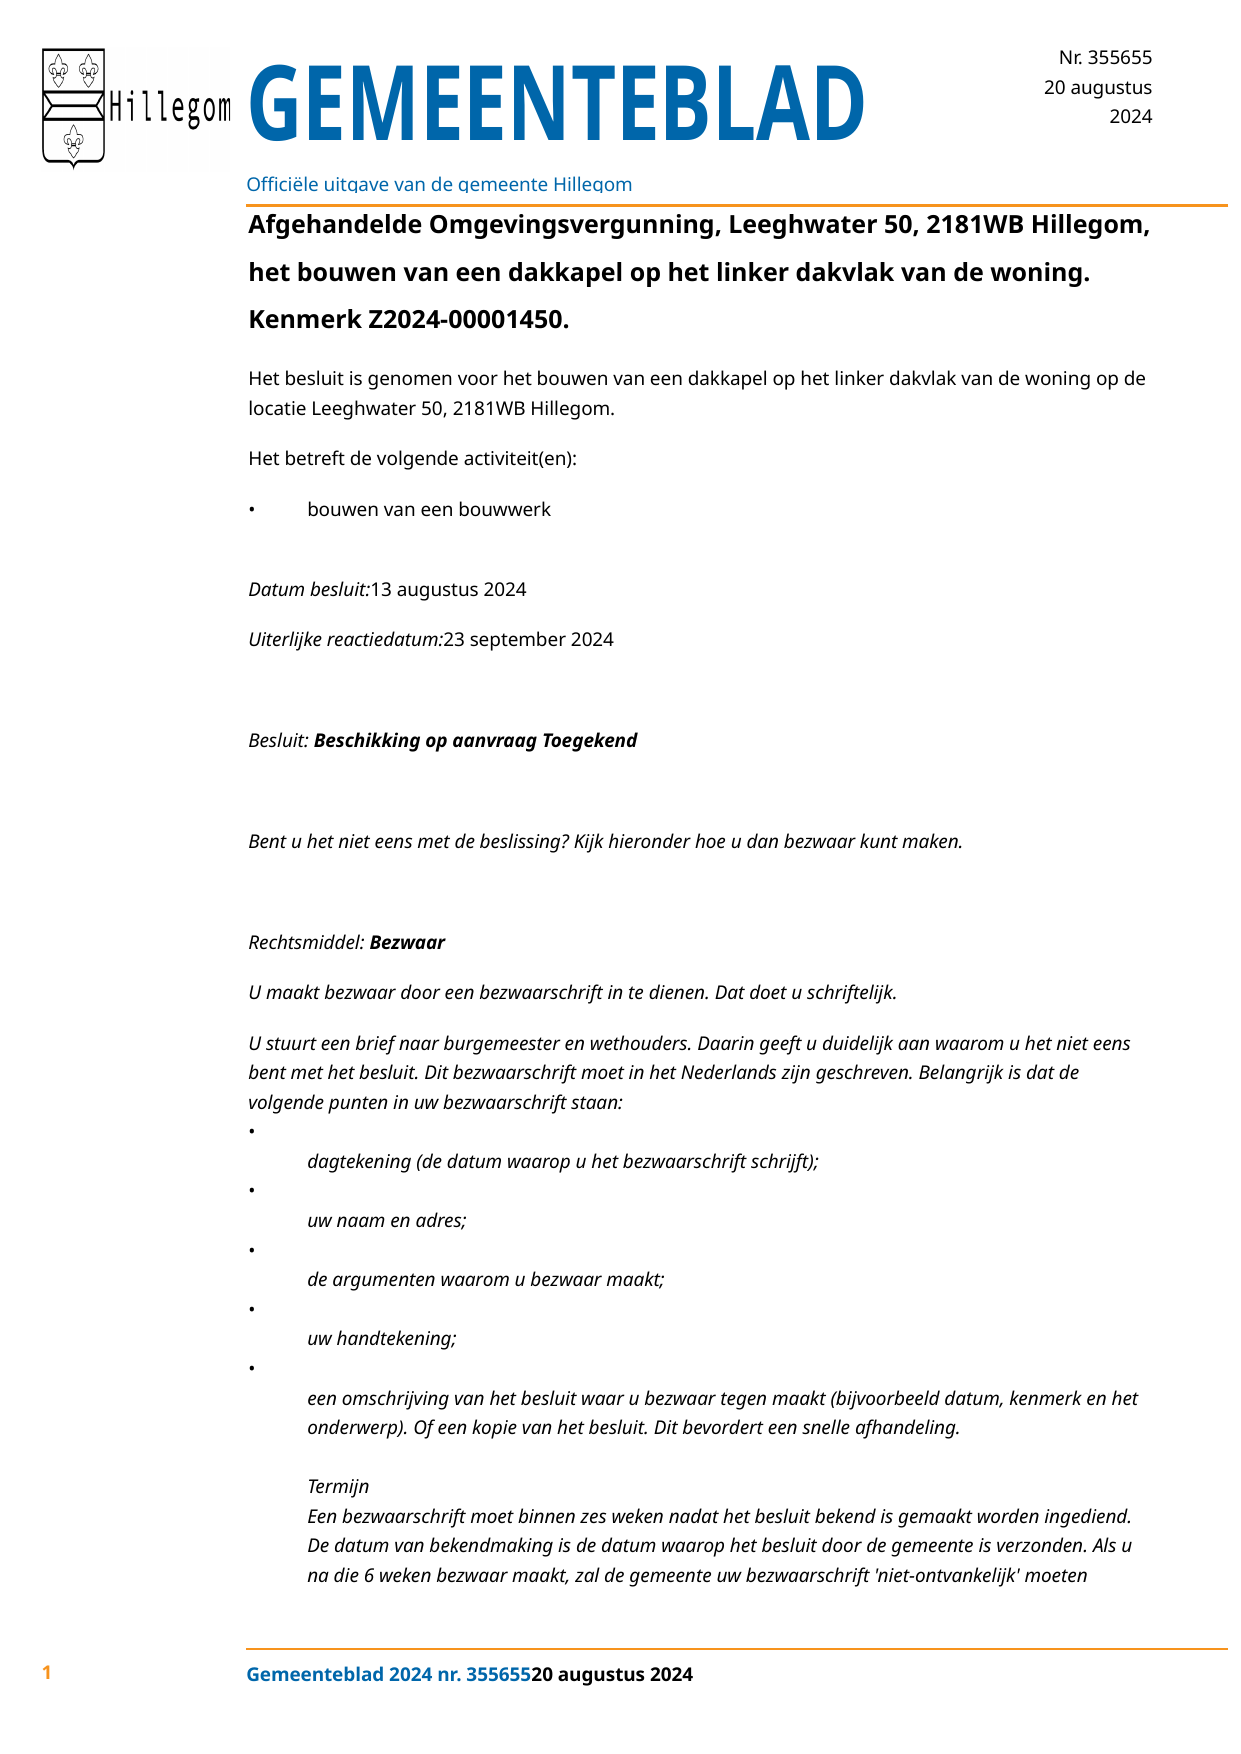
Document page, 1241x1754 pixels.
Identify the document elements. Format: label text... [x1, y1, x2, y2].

text Datum besluit:13 augustus 2024 [248, 576, 1152, 602]
text Uiterlijke reactiedatum:23 september 2024 [248, 626, 1152, 652]
text Bent u het niet eens met de beslissing? Kijk hieronder hoe u dan bezwaar kunt maken. [248, 828, 1152, 854]
list de argumenten waarom u bezwaar maakt; [248, 1266, 1152, 1292]
list dagtekening (de datum waarop u het bezwaarschrift schrijft); [248, 1148, 1152, 1174]
list Een bezwaarschrift moet binnen zes weken nadat het besluit bekend is gemaakt worden ingediend. De datum van bekendmaking is de datum waarop het besluit door de gemeente is verzonden. Als u na die 6 weken bezwaar maakt, zal de gemeente uw bezwaarschrift 'niet-ontvankelijk' moeten [248, 1503, 1152, 1588]
text Besluit: Beschikking op aanvraag Toegekend [248, 727, 1152, 753]
text U stuurt een brief naar burgemeester en wethouders. Daarin geeft u duidelijk aan waarom u het niet eens bent met het besluit. Dit bezwaarschrift moet in het Nederlands zijn geschreven. Belangrijk is dat de volgende punten in uw bezwaarschrift staan: [248, 1030, 1152, 1114]
picture [41, 47, 231, 172]
text Afgehandelde Omgevingsvergunning, Leeghwater 50, 2181WB Hillegom, het bouwen van een dakkapel op het linker dakvlak van de woning. Kenmerk Z2024-00001450. [248, 207, 1152, 336]
list uw handtekening; [248, 1326, 1152, 1351]
list Termijn [248, 1473, 1152, 1499]
text Rechtsmiddel: Bezwaar [248, 929, 1152, 954]
list een omschrijving van het besluit waar u bezwaar tegen maakt (bijvoorbeeld datum, kenmerk en het onderwerp). Of een kopie van het besluit. Dit bevordert een snelle afhandeling. [248, 1385, 1152, 1440]
list bouwen van een bouwwerk [248, 496, 1152, 522]
text U maakt bezwaar door een bezwaarschrift in te dienen. Dat doet u schriftelijk. [248, 979, 1152, 1005]
text Het betreft de volgende activiteit(en): [248, 446, 1152, 471]
list uw naam en adres; [248, 1207, 1152, 1233]
text Het besluit is genomen voor het bouwen van een dakkapel op het linker dakvlak van de woning op de locatie Leeghwater 50, 2181WB Hillegom. [248, 366, 1152, 421]
